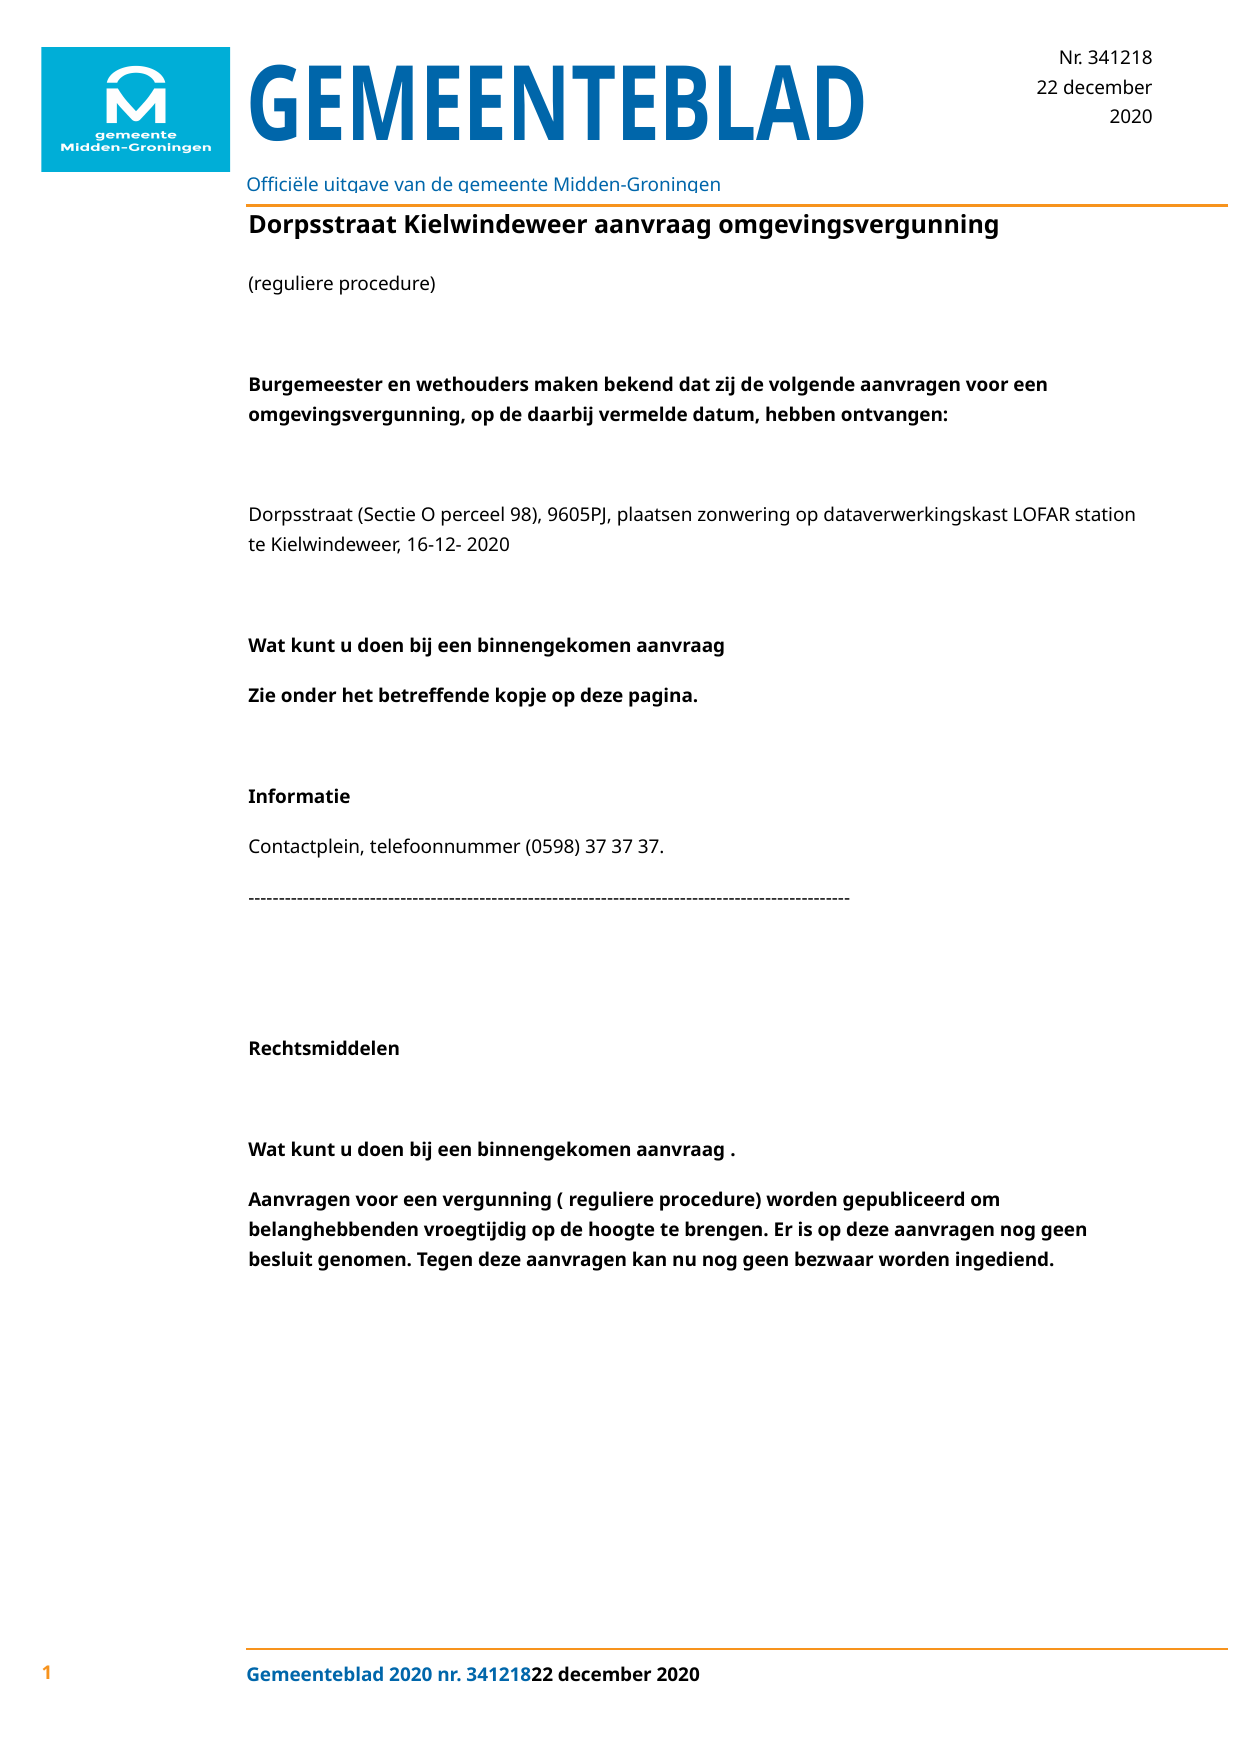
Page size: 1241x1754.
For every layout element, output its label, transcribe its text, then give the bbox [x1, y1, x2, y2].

text Dorpsstraat (Sectie O perceel 98), 9605PJ, plaatsen zonwering op dataverwerkingskast LOFAR station te Kielwindeweer, 16-12- 2020 [248, 502, 1152, 557]
picture [107, 89, 165, 122]
text Dorpsstraat Kielwindeweer aanvraag omgevingsvergunning [248, 207, 1152, 241]
text Aanvragen voor een vergunning ( reguliere procedure) worden gepubliceerd om belanghebbenden vroegtijdig op de hoogte te brengen. Er is op deze aanvragen nog geen besluit genomen. Tegen deze aanvragen kan nu nog geen bezwaar worden ingediend. [248, 1187, 1152, 1271]
text (reguliere procedure) [248, 270, 1152, 296]
text Wat kunt u doen bij een binnengekomen aanvraag . [248, 1136, 1152, 1162]
text Wat kunt u doen bij een binnengekomen aanvraag [248, 632, 1152, 658]
text --------------------------------------------------------------------------------------------------- [248, 884, 1152, 910]
picture [184, 146, 190, 153]
text Informatie [248, 783, 1152, 809]
text Rechtsmiddelen [248, 1035, 1152, 1061]
text Contactplein, telefoonnummer (0598) 37 37 37. [248, 834, 1152, 859]
picture [108, 66, 164, 82]
text Burgemeester en wethouders maken bekend dat zij de volgende aanvragen voor een omgevingsvergunning, op de daarbij vermelde datum, hebben ontvangen: [248, 371, 1152, 426]
text Zie onder het betreffende kopje op deze pagina. [248, 682, 1152, 708]
